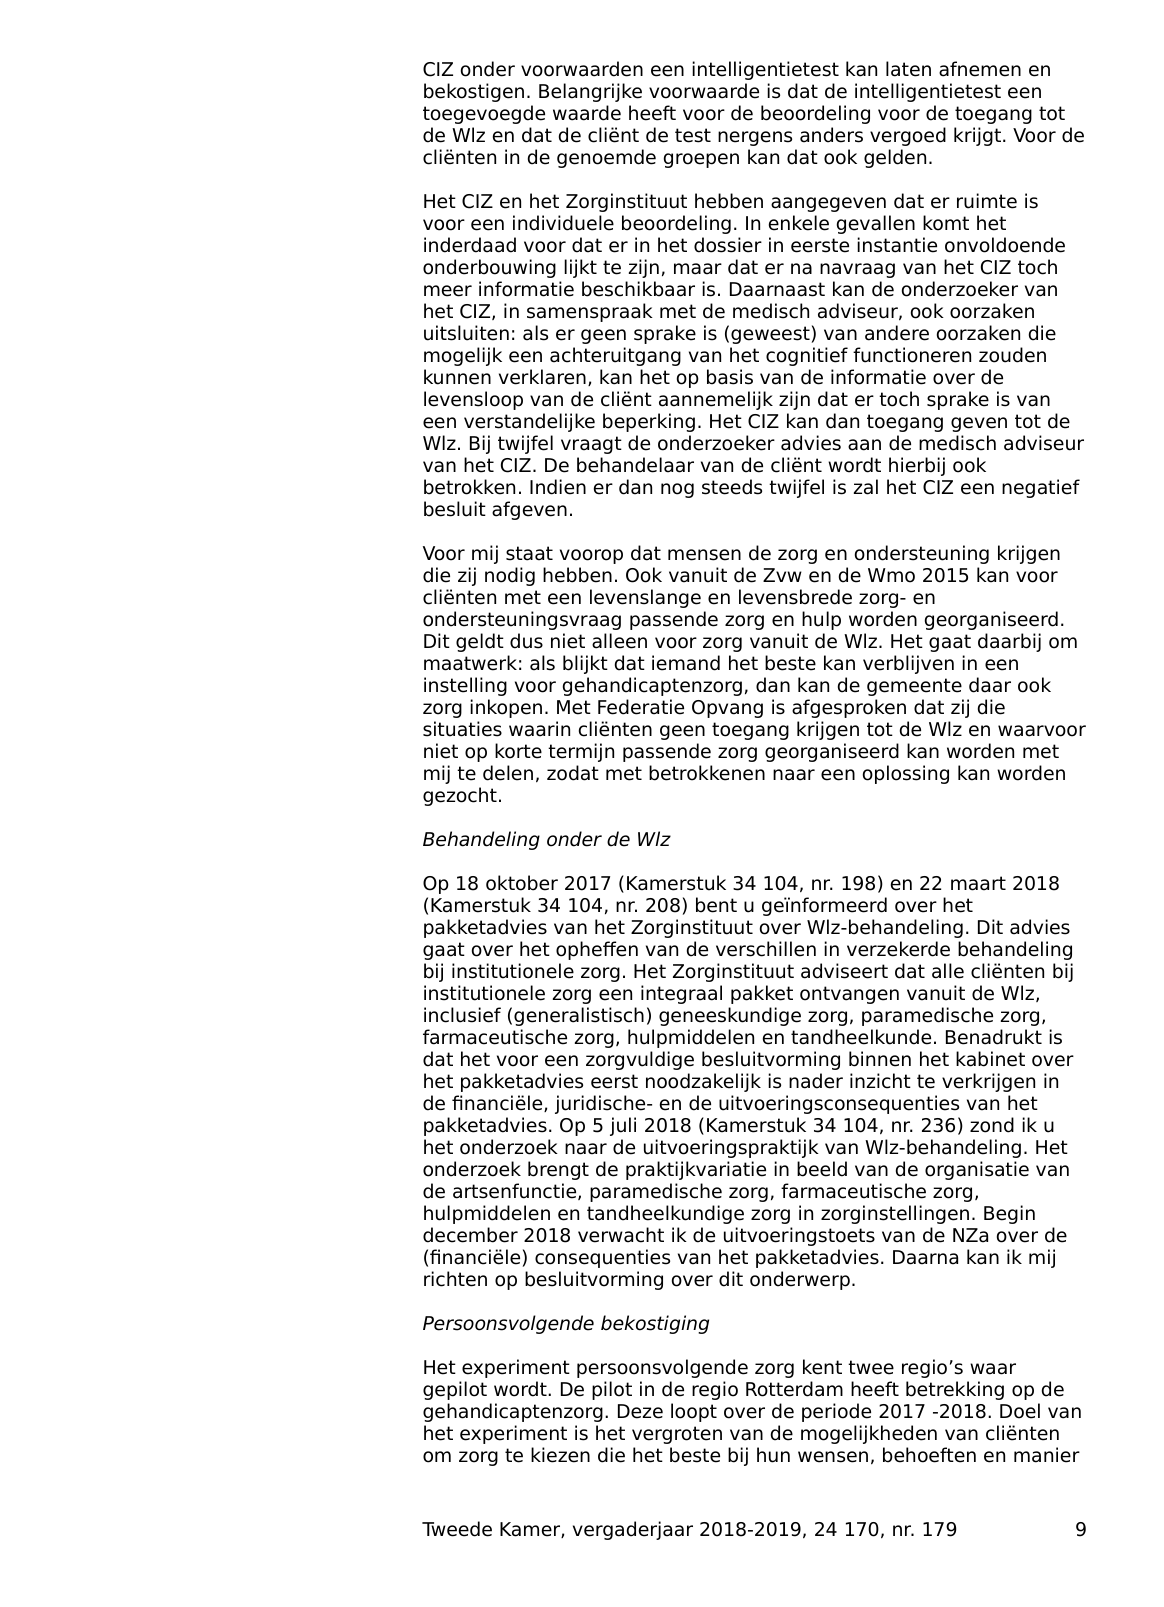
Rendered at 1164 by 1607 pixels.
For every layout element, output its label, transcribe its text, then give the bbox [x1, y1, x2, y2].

text Voor mij staat voorop dat mensen de zorg en ondersteuning krijgen die zij nodig hebben. Ook vanuit de Zvw en de Wmo 2015 kan voor cliënten met een levenslange en levensbrede zorg- en ondersteuningsvraag passende zorg en hulp worden georganiseerd. Dit geldt dus niet alleen voor zorg vanuit de Wlz. Het gaat daarbij om maatwerk: als blijkt dat iemand het beste kan verblijven in een instelling voor gehandicaptenzorg, dan kan de gemeente daar ook zorg inkopen. Met Federatie Opvang is afgesproken dat zij die situaties waarin cliënten geen toegang krijgen tot de Wlz en waarvoor niet op korte termijn passende zorg georganiseerd kan worden met mij te delen, zodat met betrokkenen naar een oplossing kan worden gezocht. [422, 543, 1087, 807]
text Het CIZ en het Zorginstituut hebben aangegeven dat er ruimte is voor een individuele beoordeling. In enkele gevallen komt het inderdaad voor dat er in het dossier in eerste instantie onvoldoende onderbouwing lijkt te zijn, maar dat er na navraag van het CIZ toch meer informatie beschikbaar is. Daarnaast kan de onderzoeker van het CIZ, in samenspraak met de medisch adviseur, ook oorzaken uitsluiten: als er geen sprake is (geweest) van andere oorzaken die mogelijk een achteruitgang van het cognitief functioneren zouden kunnen verklaren, kan het op basis van de informatie over de levensloop van de cliënt aannemelijk zijn dat er toch sprake is van een verstandelijke beperking. Het CIZ kan dan toegang geven tot de Wlz. Bij twijfel vraagt de onderzoeker advies aan de medisch adviseur van het CIZ. De behandelaar van de cliënt wordt hierbij ook betrokken. Indien er dan nog steeds twijfel is zal het CIZ een negatief besluit afgeven. [422, 191, 1087, 521]
text Op 18 oktober 2017 (Kamerstuk 34 104, nr. 198) en 22 maart 2018 (Kamerstuk 34 104, nr. 208) bent u geïnformeerd over het pakketadvies van het Zorginstituut over Wlz-behandeling. Dit advies gaat over het opheffen van de verschillen in verzekerde behandeling bij institutionele zorg. Het Zorginstituut adviseert dat alle cliënten bij institutionele zorg een integraal pakket ontvangen vanuit de Wlz, inclusief (generalistisch) geneeskundige zorg, paramedische zorg, farmaceutische zorg, hulpmiddelen en tandheelkunde. Benadrukt is dat het voor een zorgvuldige besluitvorming binnen het kabinet over het pakketadvies eerst noodzakelijk is nader inzicht te verkrijgen in de financiële, juridische- en de uitvoeringsconsequenties van het pakketadvies. Op 5 juli 2018 (Kamerstuk 34 104, nr. 236) zond ik u het onderzoek naar de uitvoeringspraktijk van Wlz-behandeling. Het onderzoek brengt de praktijkvariatie in beeld van de organisatie van de artsenfunctie, paramedische zorg, farmaceutische zorg, hulpmiddelen en tandheelkundige zorg in zorginstellingen. Begin december 2018 verwacht ik de uitvoeringstoets van de NZa over de (financiële) consequenties van het pakketadvies. Daarna kan ik mij richten op besluitvorming over dit onderwerp. [422, 873, 1087, 1291]
text CIZ onder voorwaarden een intelligentietest kan laten afnemen en bekostigen. Belangrijke voorwaarde is dat de intelligentietest een toegevoegde waarde heeft voor de beoordeling voor de toegang tot de Wlz en dat de cliënt de test nergens anders vergoed krijgt. Voor de cliënten in de genoemde groepen kan dat ook gelden. [422, 59, 1087, 169]
text Het experiment persoonsvolgende zorg kent twee regio’s waar gepilot wordt. De pilot in de regio Rotterdam heeft betrekking op de gehandicaptenzorg. Deze loopt over de periode 2017 -2018. Doel van het experiment is het vergroten van de mogelijkheden van cliënten om zorg te kiezen die het beste bij hun wensen, behoeften en manier [422, 1357, 1087, 1467]
subtitle Persoonsvolgende bekostiging [422, 1313, 1087, 1335]
subtitle Behandeling onder de Wlz [422, 829, 1087, 851]
